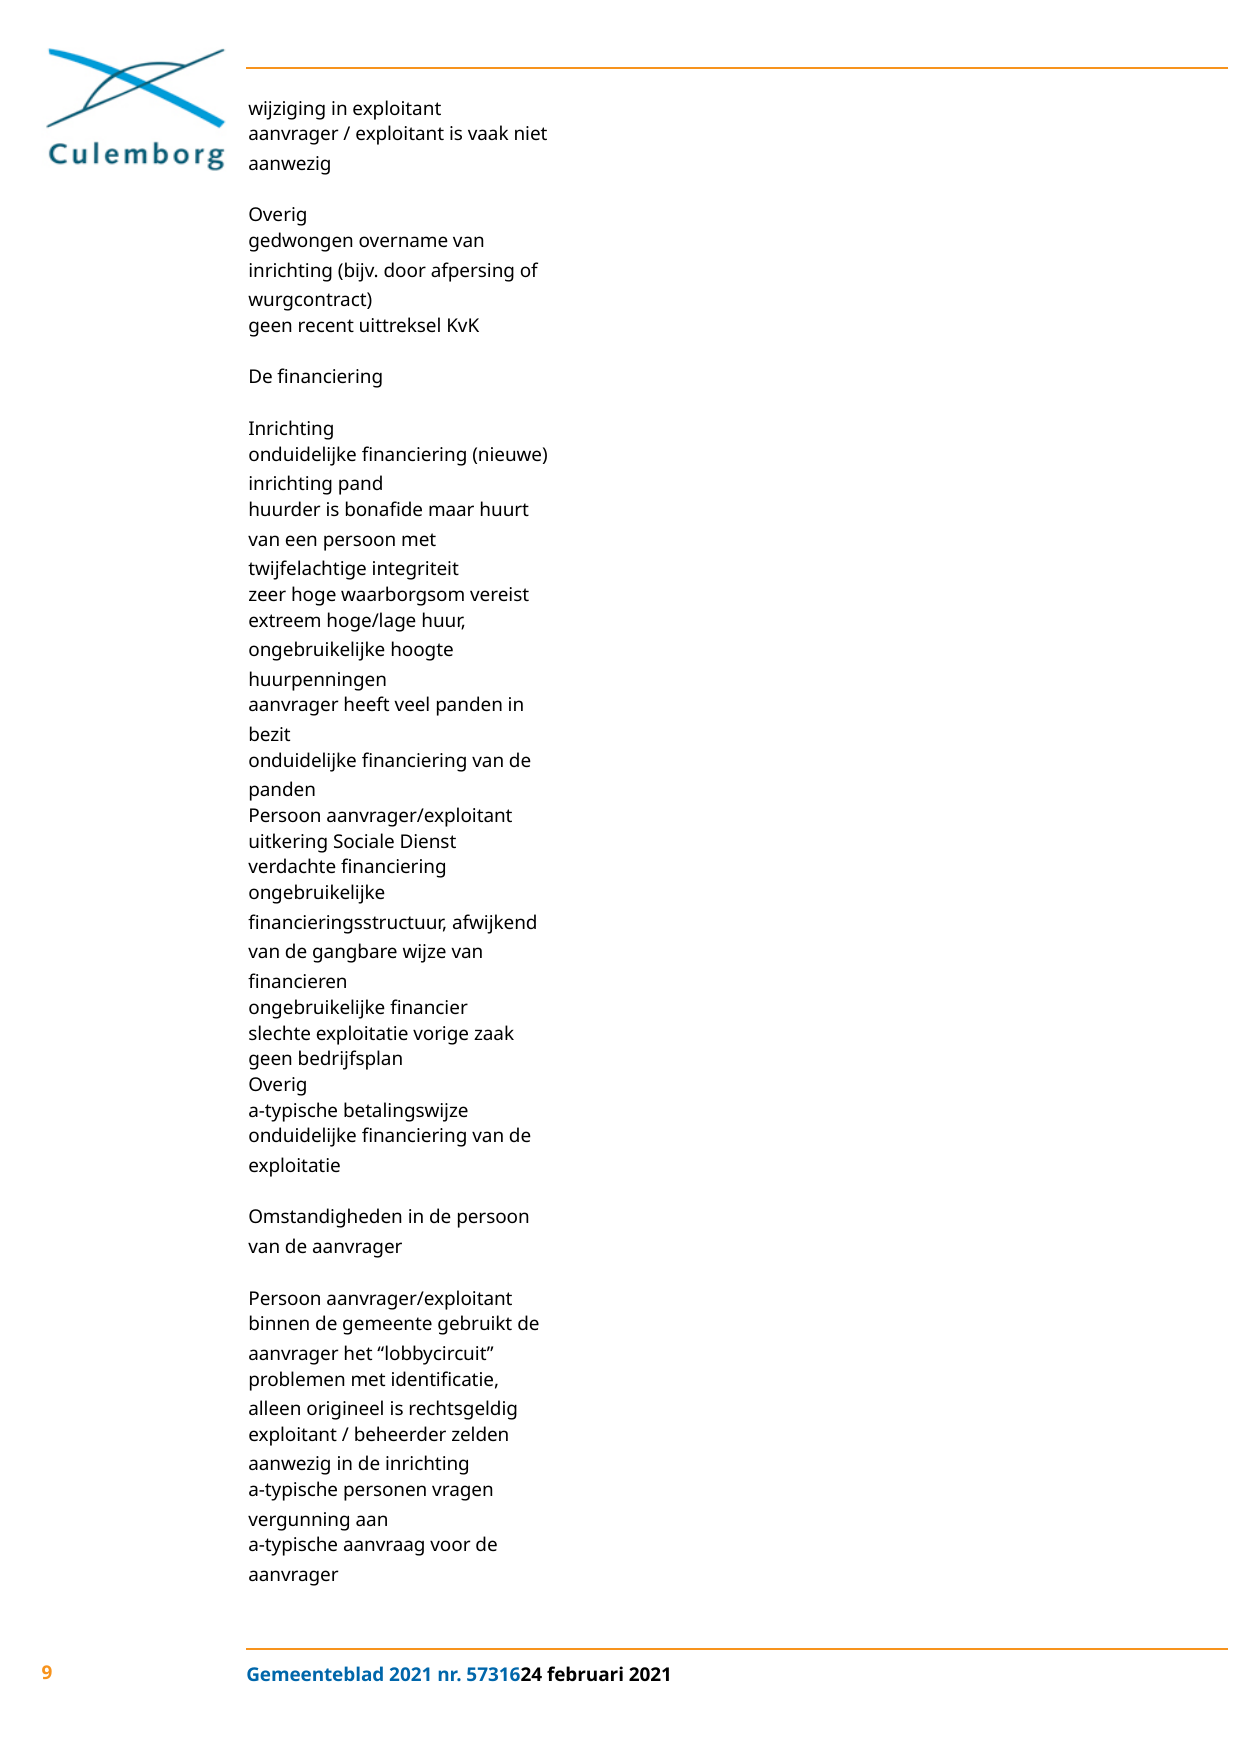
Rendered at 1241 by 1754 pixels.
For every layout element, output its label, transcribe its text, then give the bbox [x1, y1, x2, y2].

table_cell [549, 496, 850, 581]
table_cell [549, 607, 850, 692]
table_cell Overig [248, 1071, 549, 1097]
table_cell [850, 364, 1152, 389]
table_cell [850, 1476, 1152, 1532]
table_cell [549, 441, 850, 496]
table_cell [850, 312, 1152, 338]
table_cell [549, 312, 850, 338]
table_cell [549, 1097, 850, 1123]
table_cell exploitant / beheerder zelden aanwezig in de inrichting [248, 1421, 549, 1476]
table_cell [850, 441, 1152, 496]
table_cell onduidelijke financiering van de panden [248, 747, 549, 802]
table_cell [850, 880, 1152, 994]
table_cell aanvrager heeft veel panden in bezit [248, 692, 549, 747]
table_cell [549, 692, 850, 747]
table_cell [850, 994, 1152, 1020]
table_cell [850, 1045, 1152, 1071]
table_cell [549, 1204, 850, 1259]
table_cell [549, 1421, 850, 1476]
table_cell [549, 1259, 850, 1285]
table_cell [850, 828, 1152, 854]
table_cell [549, 828, 850, 854]
table_cell [549, 121, 850, 176]
table_cell [248, 389, 549, 415]
table_cell ongebruikelijke financieringsstructuur, afwijkend van de gangbare wijze van financieren [248, 880, 549, 994]
table_cell [850, 1123, 1152, 1178]
table_cell a-typische aanvraag voor de aanvrager [248, 1532, 549, 1587]
table_cell Persoon aanvrager/exploitant [248, 1285, 549, 1310]
table_cell [850, 1421, 1152, 1476]
table_cell [850, 802, 1152, 828]
table_cell [549, 854, 850, 879]
table_cell [549, 1476, 850, 1532]
table_cell [549, 994, 850, 1020]
table_cell [850, 1020, 1152, 1045]
table_cell [850, 581, 1152, 607]
table_cell [549, 1071, 850, 1097]
table_cell verdachte financiering [248, 854, 549, 879]
table_cell [850, 747, 1152, 802]
table_cell [850, 854, 1152, 879]
table_cell Inrichting [248, 415, 549, 441]
table_cell [549, 95, 850, 121]
table_cell [549, 747, 850, 802]
table_cell zeer hoge waarborgsom vereist [248, 581, 549, 607]
table_cell wijziging in exploitant [248, 95, 549, 121]
table_cell [549, 1178, 850, 1204]
table_cell [850, 338, 1152, 364]
table_cell [850, 692, 1152, 747]
table_cell geen bedrijfsplan [248, 1045, 549, 1071]
table_cell a-typische betalingswijze [248, 1097, 549, 1123]
table_cell [850, 389, 1152, 415]
table_cell uitkering Sociale Dienst [248, 828, 549, 854]
table_cell ongebruikelijke financier [248, 994, 549, 1020]
table_cell [850, 415, 1152, 441]
table_cell [248, 1259, 549, 1285]
table_cell [248, 176, 549, 202]
table_cell geen recent uittreksel KvK [248, 312, 549, 338]
table_cell [549, 1532, 850, 1587]
table_cell onduidelijke financiering van de exploitatie [248, 1123, 549, 1178]
table_cell [850, 121, 1152, 176]
table_cell [850, 202, 1152, 227]
table_cell aanvrager / exploitant is vaak niet aanwezig [248, 121, 549, 176]
table_cell [850, 227, 1152, 312]
table_cell problemen met identificatie, alleen origineel is rechtsgeldig [248, 1366, 549, 1421]
table_cell [549, 415, 850, 441]
table_cell [248, 338, 549, 364]
table_cell [850, 1366, 1152, 1421]
table_cell De financiering [248, 364, 549, 389]
table_cell [850, 1532, 1152, 1587]
table_cell [549, 227, 850, 312]
table_cell a-typische personen vragen vergunning aan [248, 1476, 549, 1532]
table_cell [850, 496, 1152, 581]
table_cell [549, 581, 850, 607]
table_cell [549, 1045, 850, 1071]
table_cell [549, 880, 850, 994]
table_cell [850, 607, 1152, 692]
table_cell [850, 95, 1152, 121]
table_cell Omstandigheden in de persoon van de aanvrager [248, 1204, 549, 1259]
table_cell [549, 1310, 850, 1366]
table_cell binnen de gemeente gebruikt de aanvrager het “lobbycircuit” [248, 1310, 549, 1366]
table_cell gedwongen overname van inrichting (bijv. door afpersing of wurgcontract) [248, 227, 549, 312]
table_cell [850, 1204, 1152, 1259]
table_cell extreem hoge/lage huur, ongebruikelijke hoogte huurpenningen [248, 607, 549, 692]
table_cell [549, 202, 850, 227]
picture [41, 47, 231, 172]
table_cell [850, 1097, 1152, 1123]
table_cell [850, 1259, 1152, 1285]
table_cell [850, 176, 1152, 202]
table_cell Overig [248, 202, 549, 227]
table_cell [850, 1310, 1152, 1366]
table_cell [850, 1178, 1152, 1204]
table_cell [549, 802, 850, 828]
table_cell [549, 176, 850, 202]
table_cell [549, 1285, 850, 1310]
table_cell [850, 1071, 1152, 1097]
table_cell [850, 1285, 1152, 1310]
table_cell [549, 1366, 850, 1421]
table_cell [549, 364, 850, 389]
table_cell [549, 1020, 850, 1045]
table_cell [248, 1178, 549, 1204]
table_cell [549, 389, 850, 415]
table_cell [549, 338, 850, 364]
table_cell slechte exploitatie vorige zaak [248, 1020, 549, 1045]
table_cell onduidelijke financiering (nieuwe) inrichting pand [248, 441, 549, 496]
table_cell huurder is bonafide maar huurt van een persoon met twijfelachtige integriteit [248, 496, 549, 581]
table_cell Persoon aanvrager/exploitant [248, 802, 549, 828]
table_cell [549, 1123, 850, 1178]
